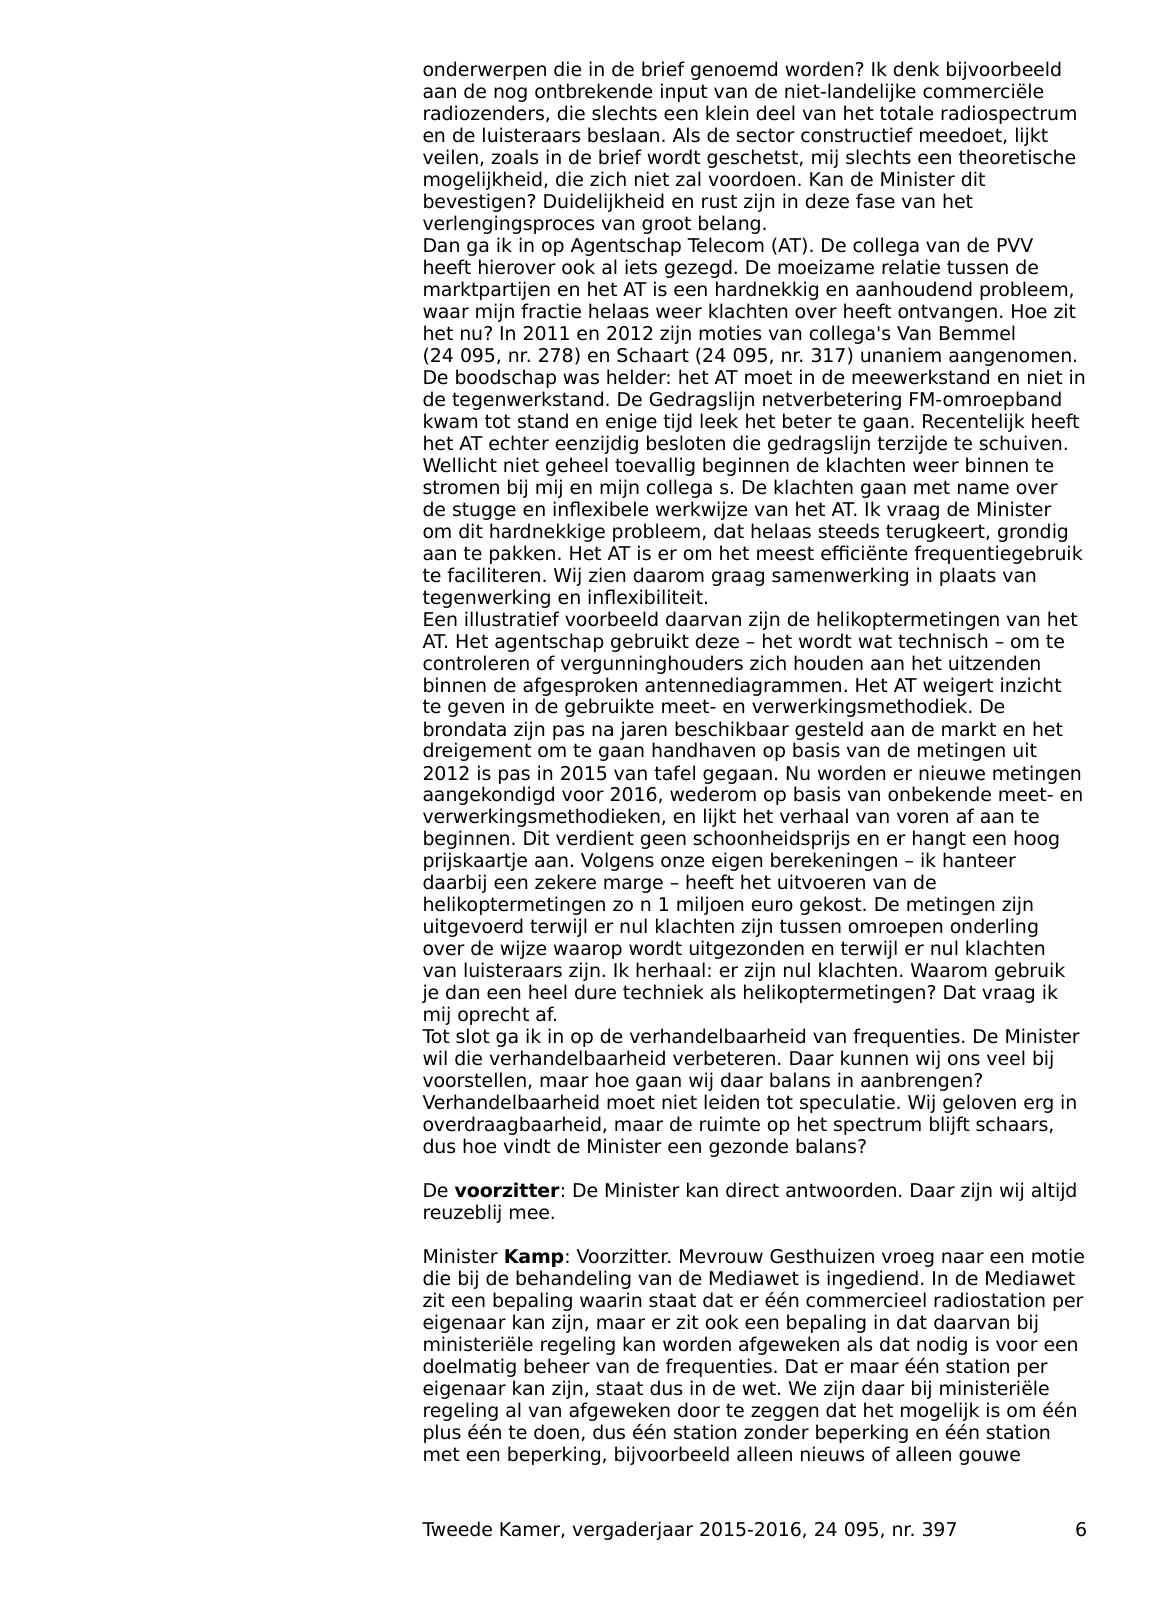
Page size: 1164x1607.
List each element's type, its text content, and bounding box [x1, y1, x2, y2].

text Minister Kamp: Voorzitter. Mevrouw Gesthuizen vroeg naar een motie die bij de behandeling van de Mediawet is ingediend. In de Mediawet zit een bepaling waarin staat dat er één commercieel radiostation per eigenaar kan zijn, maar er zit ook een bepaling in dat daarvan bij ministeriële regeling kan worden afgeweken als dat nodig is voor een doelmatig beheer van de frequenties. Dat er maar één station per eigenaar kan zijn, staat dus in de wet. We zijn daar bij ministeriële regeling al van afgeweken door te zeggen dat het mogelijk is om één plus één te doen, dus één station zonder beperking en één station met een beperking, bijvoorbeeld alleen nieuws of alleen gouwe [422, 1246, 1087, 1466]
text Dan ga ik in op Agentschap Telecom (AT). De collega van de PVV heeft hierover ook al iets gezegd. De moeizame relatie tussen de marktpartijen en het AT is een hardnekkig en aanhoudend probleem, waar mijn fractie helaas weer klachten over heeft ontvangen. Hoe zit het nu? In 2011 en 2012 zijn moties van collega's Van Bemmel (24 095, nr. 278) en Schaart (24 095, nr. 317) unaniem aangenomen. De boodschap was helder: het AT moet in de meewerkstand en niet in de tegenwerkstand. De Gedragslijn netverbetering FM-omroepband kwam tot stand en enige tijd leek het beter te gaan. Recentelijk heeft het AT echter eenzijdig besloten die gedragslijn terzijde te schuiven. Wellicht niet geheel toevallig beginnen de klachten weer binnen te stromen bij mij en mijn collega s. De klachten gaan met name over de stugge en inflexibele werkwijze van het AT. Ik vraag de Minister om dit hardnekkige probleem, dat helaas steeds terugkeert, grondig aan te pakken. Het AT is er om het meest efficiënte frequentiegebruik te faciliteren. Wij zien daarom graag samenwerking in plaats van tegenwerking en inflexibiliteit. [422, 235, 1087, 608]
text onderwerpen die in de brief genoemd worden? Ik denk bijvoorbeeld aan de nog ontbrekende input van de niet-landelijke commerciële radiozenders, die slechts een klein deel van het totale radiospectrum en de luisteraars beslaan. Als de sector constructief meedoet, lijkt veilen, zoals in de brief wordt geschetst, mij slechts een theoretische mogelijkheid, die zich niet zal voordoen. Kan de Minister dit bevestigen? Duidelijkheid en rust zijn in deze fase van het verlengingsproces van groot belang. [422, 59, 1087, 235]
text De voorzitter: De Minister kan direct antwoorden. Daar zijn wij altijd reuzeblij mee. [422, 1180, 1087, 1224]
text Een illustratief voorbeeld daarvan zijn de helikoptermetingen van het AT. Het agentschap gebruikt deze – het wordt wat technisch – om te controleren of vergunninghouders zich houden aan het uitzenden binnen de afgesproken antennediagrammen. Het AT weigert inzicht te geven in de gebruikte meet- en verwerkingsmethodiek. De brondata zijn pas na jaren beschikbaar gesteld aan de markt en het dreigement om te gaan handhaven op basis van de metingen uit 2012 is pas in 2015 van tafel gegaan. Nu worden er nieuwe metingen aangekondigd voor 2016, wederom op basis van onbekende meet- en verwerkingsmethodieken, en lijkt het verhaal van voren af aan te beginnen. Dit verdient geen schoonheidsprijs en er hangt een hoog prijskaartje aan. Volgens onze eigen berekeningen – ik hanteer daarbij een zekere marge – heeft het uitvoeren van de helikoptermetingen zo n 1 miljoen euro gekost. De metingen zijn uitgevoerd terwijl er nul klachten zijn tussen omroepen onderling over de wijze waarop wordt uitgezonden en terwijl er nul klachten van luisteraars zijn. Ik herhaal: er zijn nul klachten. Waarom gebruik je dan een heel dure techniek als helikoptermetingen? Dat vraag ik mij oprecht af. [422, 608, 1087, 1026]
text Tot slot ga ik in op de verhandelbaarheid van frequenties. De Minister wil die verhandelbaarheid verbeteren. Daar kunnen wij ons veel bij voorstellen, maar hoe gaan wij daar balans in aanbrengen? Verhandelbaarheid moet niet leiden tot speculatie. Wij geloven erg in overdraagbaarheid, maar de ruimte op het spectrum blijft schaars, dus hoe vindt de Minister een gezonde balans? [422, 1026, 1087, 1158]
